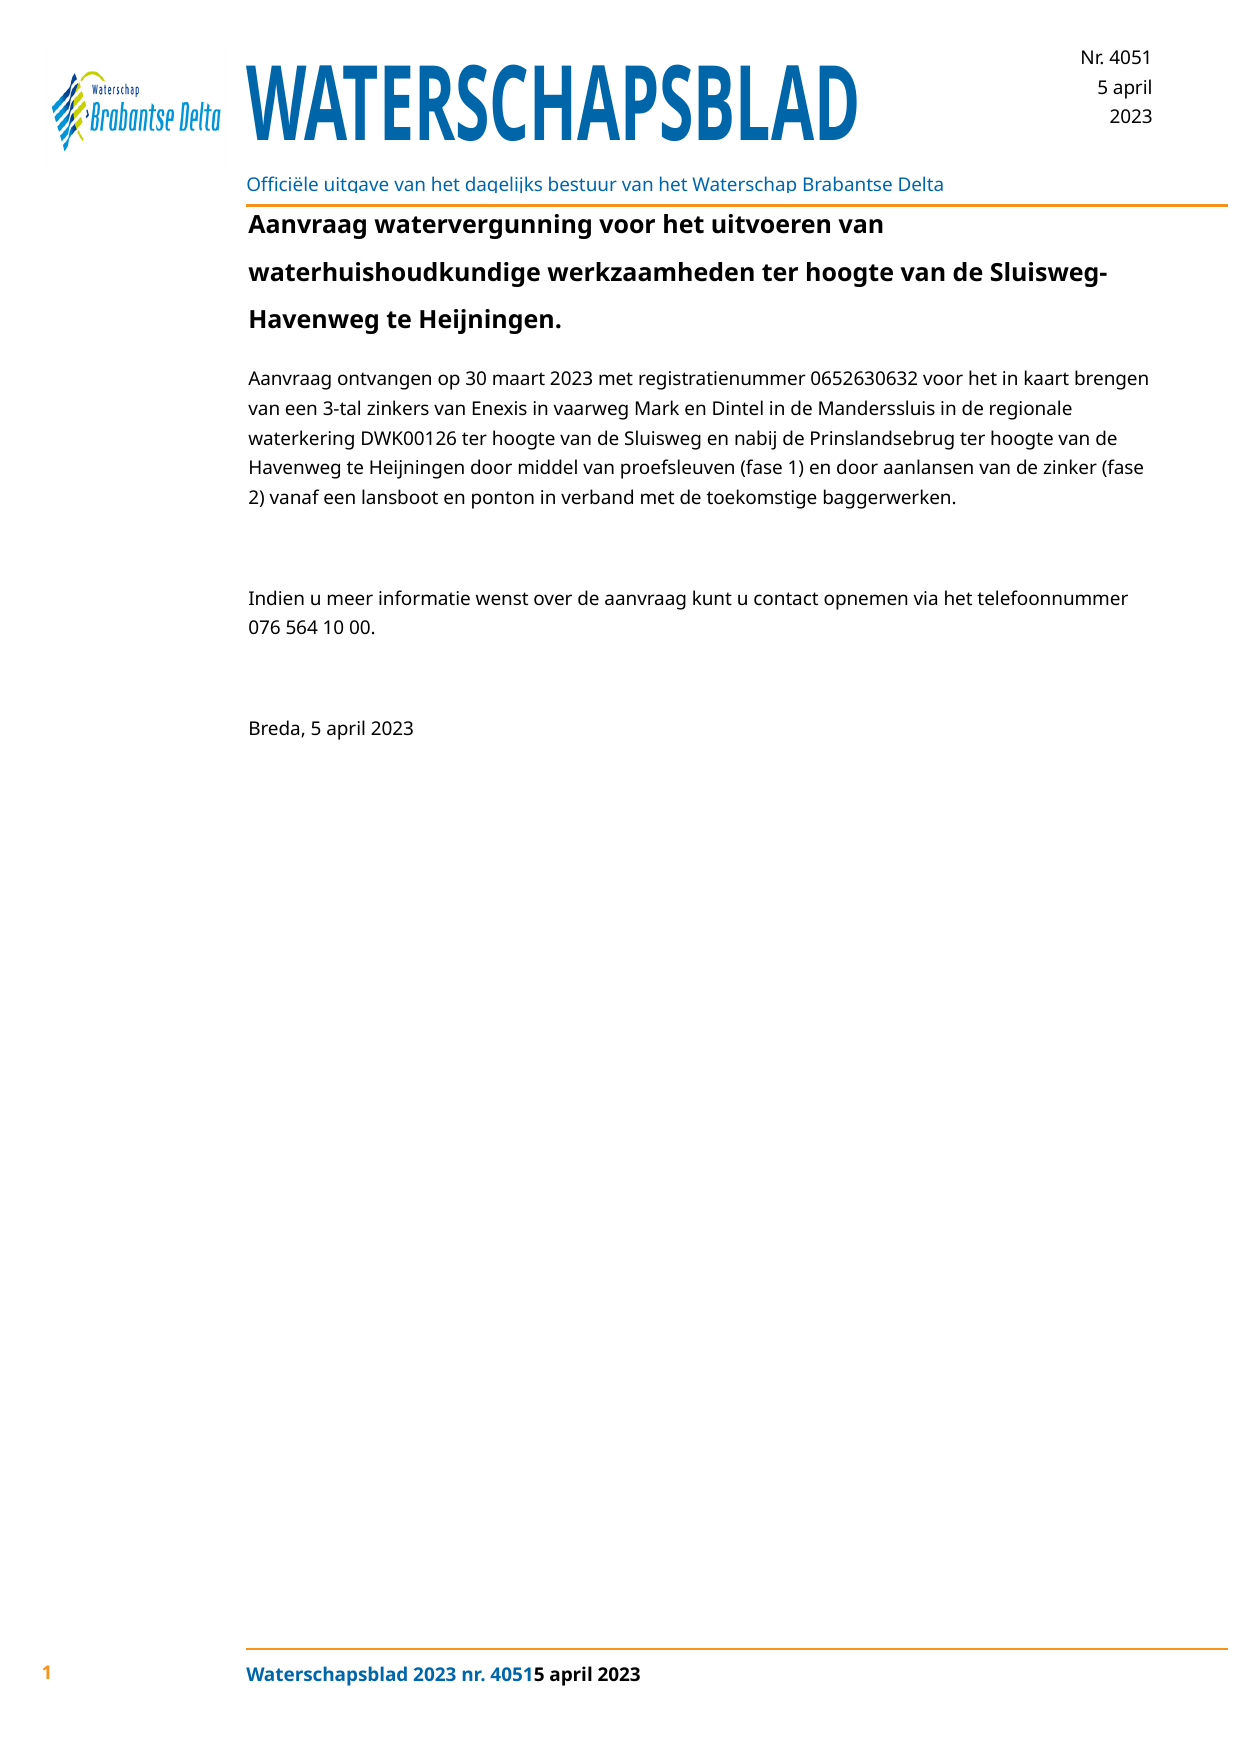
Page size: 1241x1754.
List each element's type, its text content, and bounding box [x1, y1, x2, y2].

text Indien u meer informatie wenst over de aanvraag kunt u contact opnemen via het telefoonnummer 076 564 10 00. [248, 585, 1152, 640]
text Breda, 5 april 2023 [248, 715, 1152, 741]
text Aanvraag watervergunning voor het uitvoeren van waterhuishoudkundige werkzaamheden ter hoogte van de Sluisweg-Havenweg te Heijningen. [248, 207, 1152, 336]
text Aanvraag ontvangen op 30 maart 2023 met registratienummer 0652630632 voor het in kaart brengen van een 3-tal zinkers van Enexis in vaarweg Mark en Dintel in de Manderssluis in de regionale waterkering DWK00126 ter hoogte van de Sluisweg en nabij de Prinslandsebrug ter hoogte van de Havenweg te Heijningen door middel van proefsleuven (fase 1) en door aanlansen van de zinker (fase 2) vanaf een lansboot en ponton in verband met de toekomstige baggerwerken. [248, 366, 1152, 509]
picture [41, 47, 231, 172]
